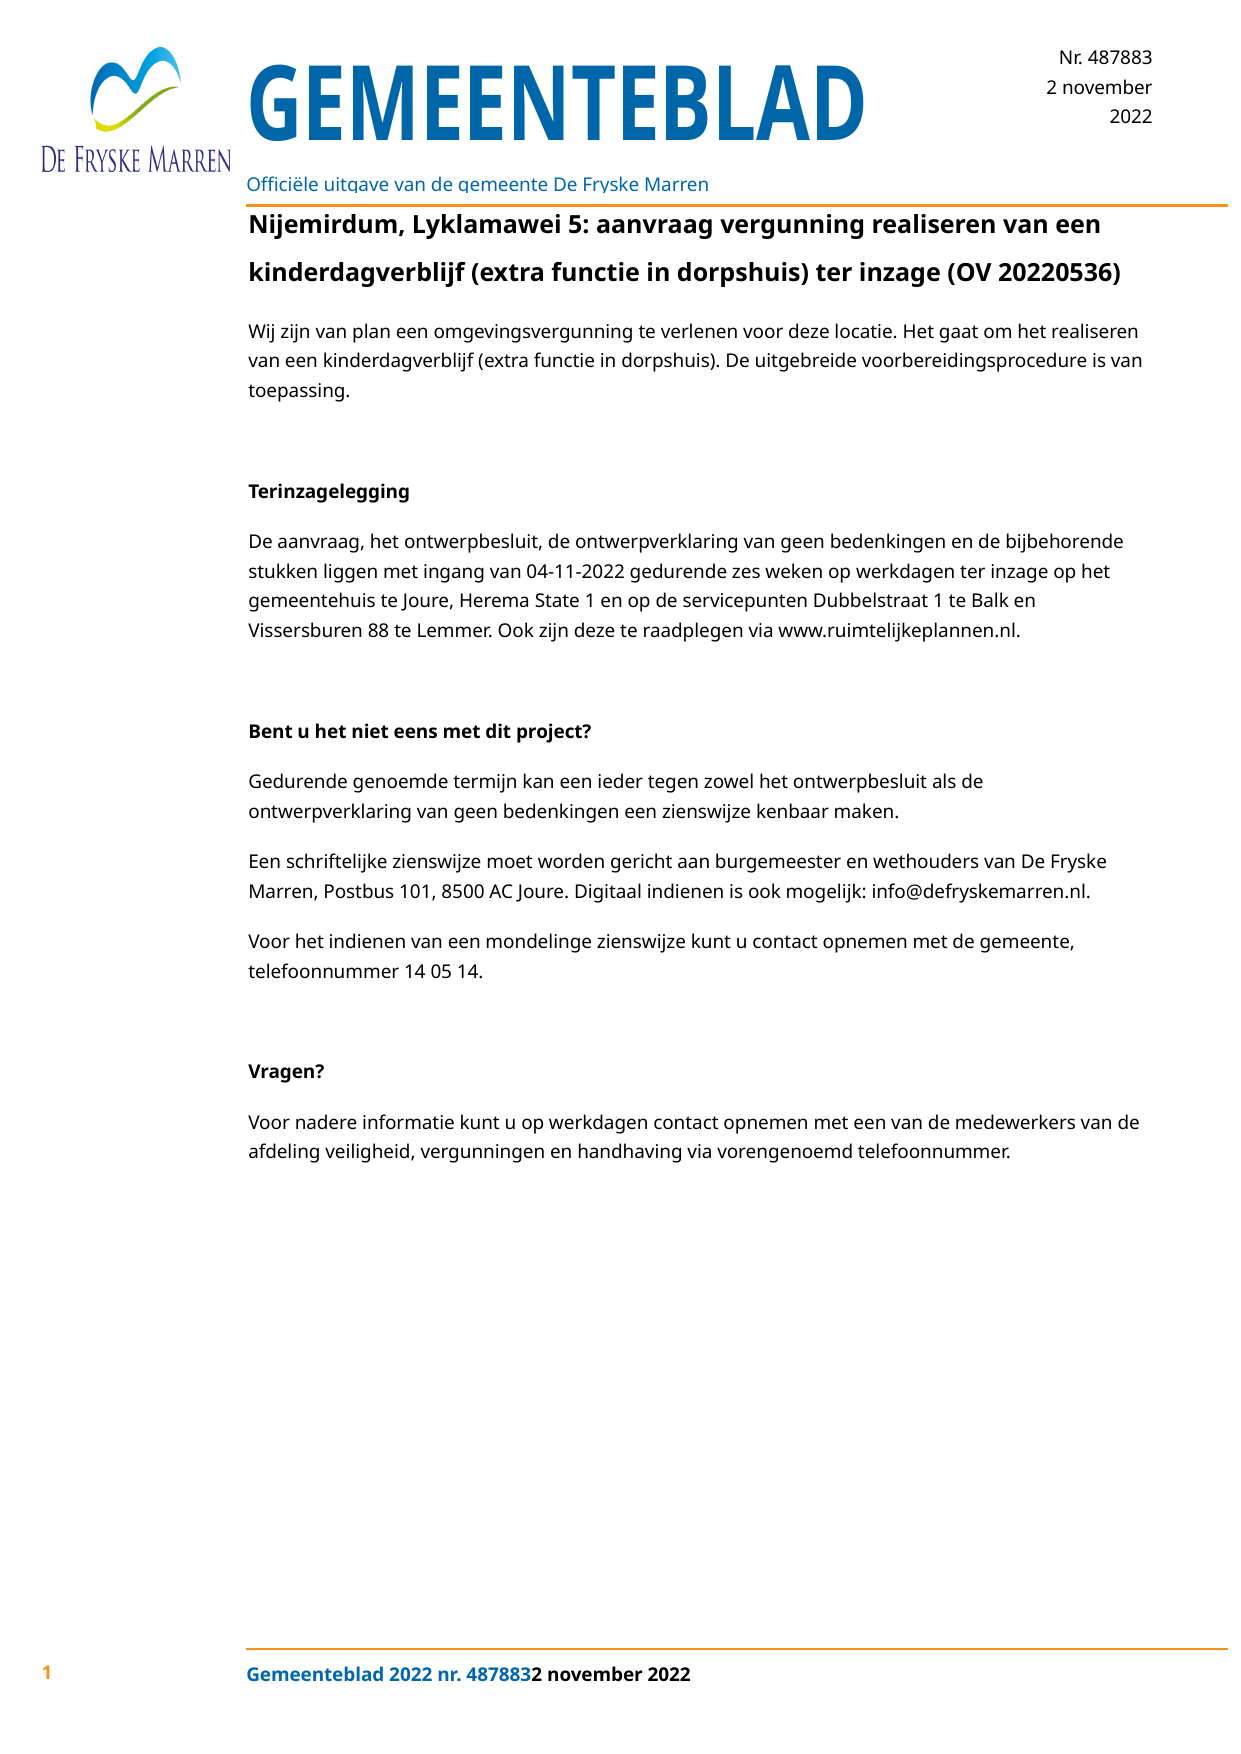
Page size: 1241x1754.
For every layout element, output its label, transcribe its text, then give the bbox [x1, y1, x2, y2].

picture [41, 47, 231, 172]
text Bent u het niet eens met dit project? [248, 718, 1152, 744]
text Voor het indienen van een mondelinge zienswijze kunt u contact opnemen met de gemeente, telefoonnummer 14 05 14. [248, 928, 1152, 984]
text De aanvraag, het ontwerpbesluit, de ontwerpverklaring van geen bedenkingen en de bijbehorende stukken liggen met ingang van 04-11-2022 gedurende zes weken op werkdagen ter inzage op het gemeentehuis te Joure, Herema State 1 en op de servicepunten Dubbelstraat 1 te Balk en Vissersburen 88 te Lemmer. Ook zijn deze te raadplegen via www.ruimtelijkeplannen.nl. [248, 528, 1152, 643]
text Vragen? [248, 1059, 1152, 1084]
text Een schriftelijke zienswijze moet worden gericht aan burgemeester en wethouders van De Fryske Marren, Postbus 101, 8500 AC Joure. Digitaal indienen is ook mogelijk: info@defryskemarren.nl. [248, 848, 1152, 904]
text Gedurende genoemde termijn kan een ieder tegen zowel het ontwerpbesluit als de ontwerpverklaring van geen bedenkingen een zienswijze kenbaar maken. [248, 768, 1152, 824]
text Nijemirdum, Lyklamawei 5: aanvraag vergunning realiseren van een kinderdagverblijf (extra functie in dorpshuis) ter inzage (OV 20220536) [248, 207, 1152, 288]
text Voor nadere informatie kunt u op werkdagen contact opnemen met een van de medewerkers van de afdeling veiligheid, vergunningen en handhaving via vorengenoemd telefoonnummer. [248, 1109, 1152, 1164]
text Wij zijn van plan een omgevingsvergunning te verlenen voor deze locatie. Het gaat om het realiseren van een kinderdagverblijf (extra functie in dorpshuis). De uitgebreide voorbereidingsprocedure is van toepassing. [248, 318, 1152, 403]
text Terinzagelegging [248, 478, 1152, 504]
